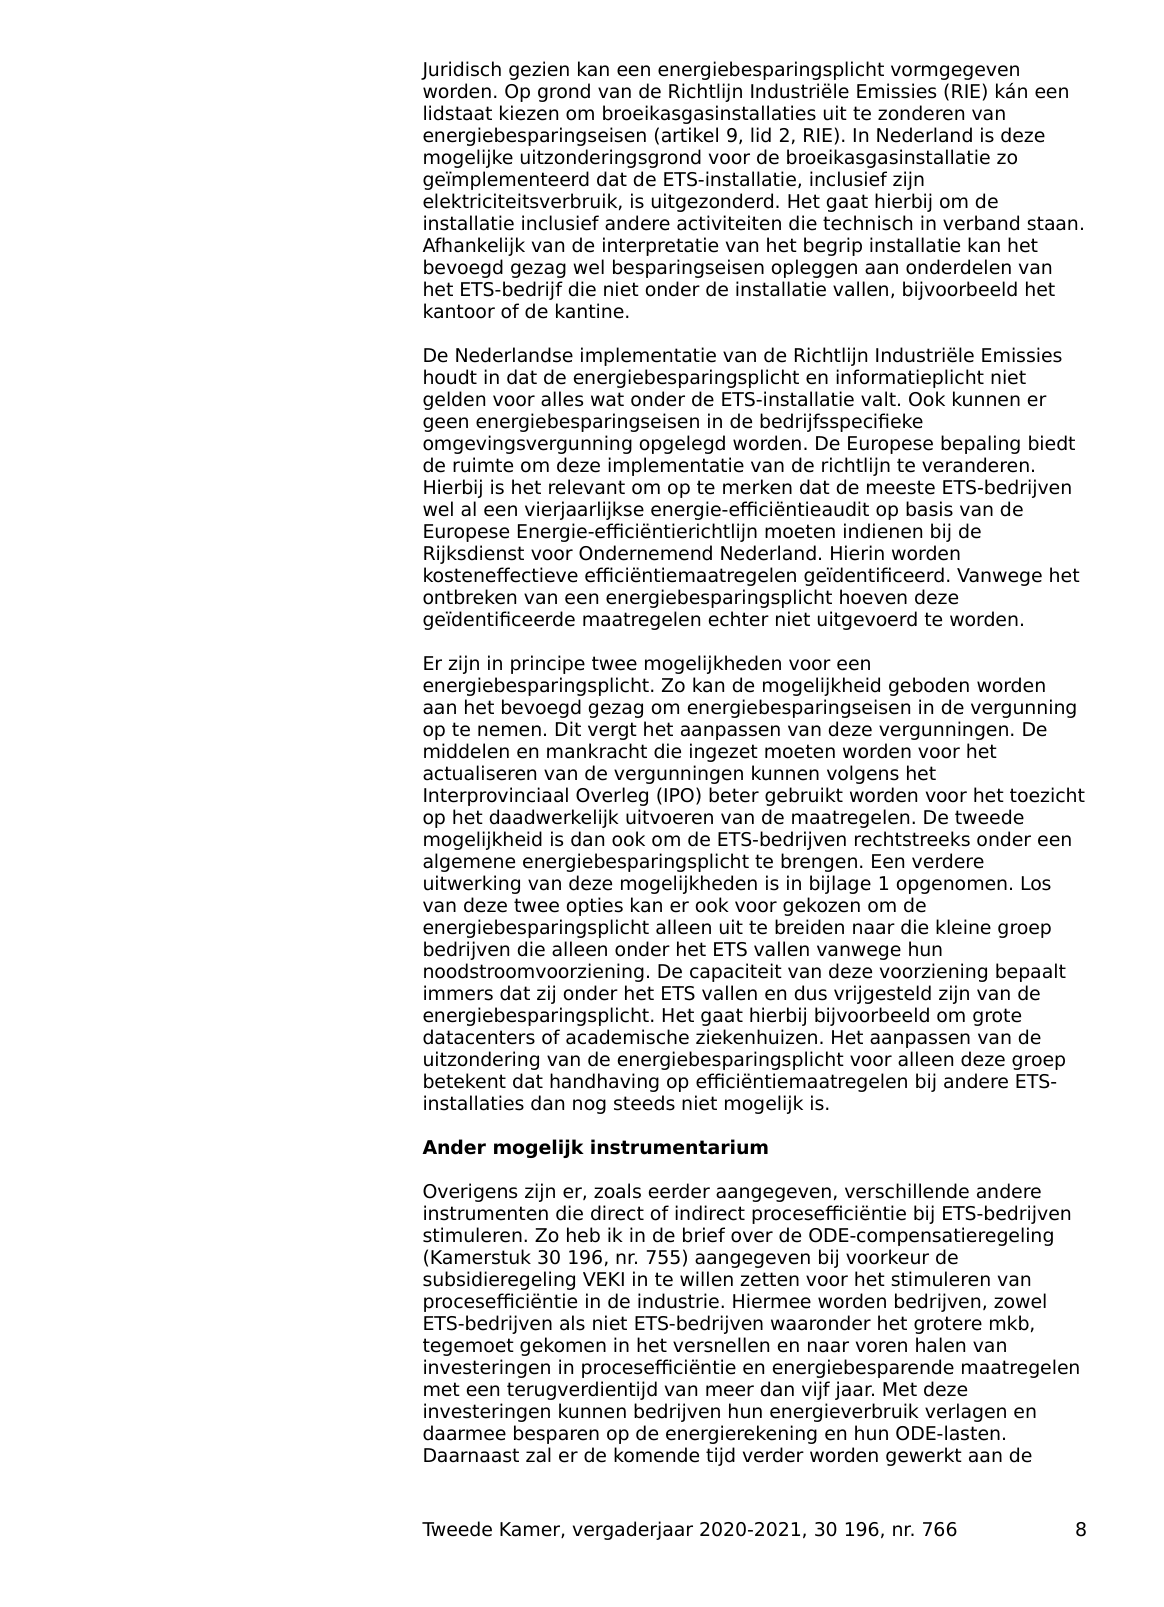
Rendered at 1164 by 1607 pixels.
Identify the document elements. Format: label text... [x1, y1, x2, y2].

subtitle Ander mogelijk instrumentarium [422, 1137, 1087, 1159]
text Overigens zijn er, zoals eerder aangegeven, verschillende andere instrumenten die direct of indirect procesefficiëntie bij ETS-bedrijven stimuleren. Zo heb ik in de brief over de ODE-compensatieregeling (Kamerstuk 30 196, nr. 755) aangegeven bij voorkeur de subsidieregeling VEKI in te willen zetten voor het stimuleren van procesefficiëntie in de industrie. Hiermee worden bedrijven, zowel ETS-bedrijven als niet ETS-bedrijven waaronder het grotere mkb, tegemoet gekomen in het versnellen en naar voren halen van investeringen in procesefficiëntie en energiebesparende maatregelen met een terugverdientijd van meer dan vijf jaar. Met deze investeringen kunnen bedrijven hun energieverbruik verlagen en daarmee besparen op de energierekening en hun ODE-lasten. Daarnaast zal er de komende tijd verder worden gewerkt aan de [422, 1181, 1087, 1467]
text Juridisch gezien kan een energiebesparingsplicht vormgegeven worden. Op grond van de Richtlijn Industriële Emissies (RIE) kán een lidstaat kiezen om broeikasgasinstallaties uit te zonderen van energiebesparingseisen (artikel 9, lid 2, RIE). In Nederland is deze mogelijke uitzonderingsgrond voor de broeikasgasinstallatie zo geïmplementeerd dat de ETS-installatie, inclusief zijn elektriciteitsverbruik, is uitgezonderd. Het gaat hierbij om de installatie inclusief andere activiteiten die technisch in verband staan. Afhankelijk van de interpretatie van het begrip installatie kan het bevoegd gezag wel besparingseisen opleggen aan onderdelen van het ETS-bedrijf die niet onder de installatie vallen, bijvoorbeeld het kantoor of de kantine. [422, 59, 1087, 323]
text De Nederlandse implementatie van de Richtlijn Industriële Emissies houdt in dat de energiebesparingsplicht en informatieplicht niet gelden voor alles wat onder de ETS-installatie valt. Ook kunnen er geen energiebesparingseisen in de bedrijfsspecifieke omgevingsvergunning opgelegd worden. De Europese bepaling biedt de ruimte om deze implementatie van de richtlijn te veranderen. Hierbij is het relevant om op te merken dat de meeste ETS-bedrijven wel al een vierjaarlijkse energie-efficiëntieaudit op basis van de Europese Energie-efficiëntierichtlijn moeten indienen bij de Rijksdienst voor Ondernemend Nederland. Hierin worden kosteneffectieve efficiëntiemaatregelen geïdentificeerd. Vanwege het ontbreken van een energiebesparingsplicht hoeven deze geïdentificeerde maatregelen echter niet uitgevoerd te worden. [422, 345, 1087, 631]
text Er zijn in principe twee mogelijkheden voor een energiebesparingsplicht. Zo kan de mogelijkheid geboden worden aan het bevoegd gezag om energiebesparingseisen in de vergunning op te nemen. Dit vergt het aanpassen van deze vergunningen. De middelen en mankracht die ingezet moeten worden voor het actualiseren van de vergunningen kunnen volgens het Interprovinciaal Overleg (IPO) beter gebruikt worden voor het toezicht op het daadwerkelijk uitvoeren van de maatregelen. De tweede mogelijkheid is dan ook om de ETS-bedrijven rechtstreeks onder een algemene energiebesparingsplicht te brengen. Een verdere uitwerking van deze mogelijkheden is in bijlage 1 opgenomen. Los van deze twee opties kan er ook voor gekozen om de energiebesparingsplicht alleen uit te breiden naar die kleine groep bedrijven die alleen onder het ETS vallen vanwege hun noodstroomvoorziening. De capaciteit van deze voorziening bepaalt immers dat zij onder het ETS vallen en dus vrijgesteld zijn van de energiebesparingsplicht. Het gaat hierbij bijvoorbeeld om grote datacenters of academische ziekenhuizen. Het aanpassen van de uitzondering van de energiebesparingsplicht voor alleen deze groep betekent dat handhaving op efficiëntiemaatregelen bij andere ETS-installaties dan nog steeds niet mogelijk is. [422, 653, 1087, 1114]
